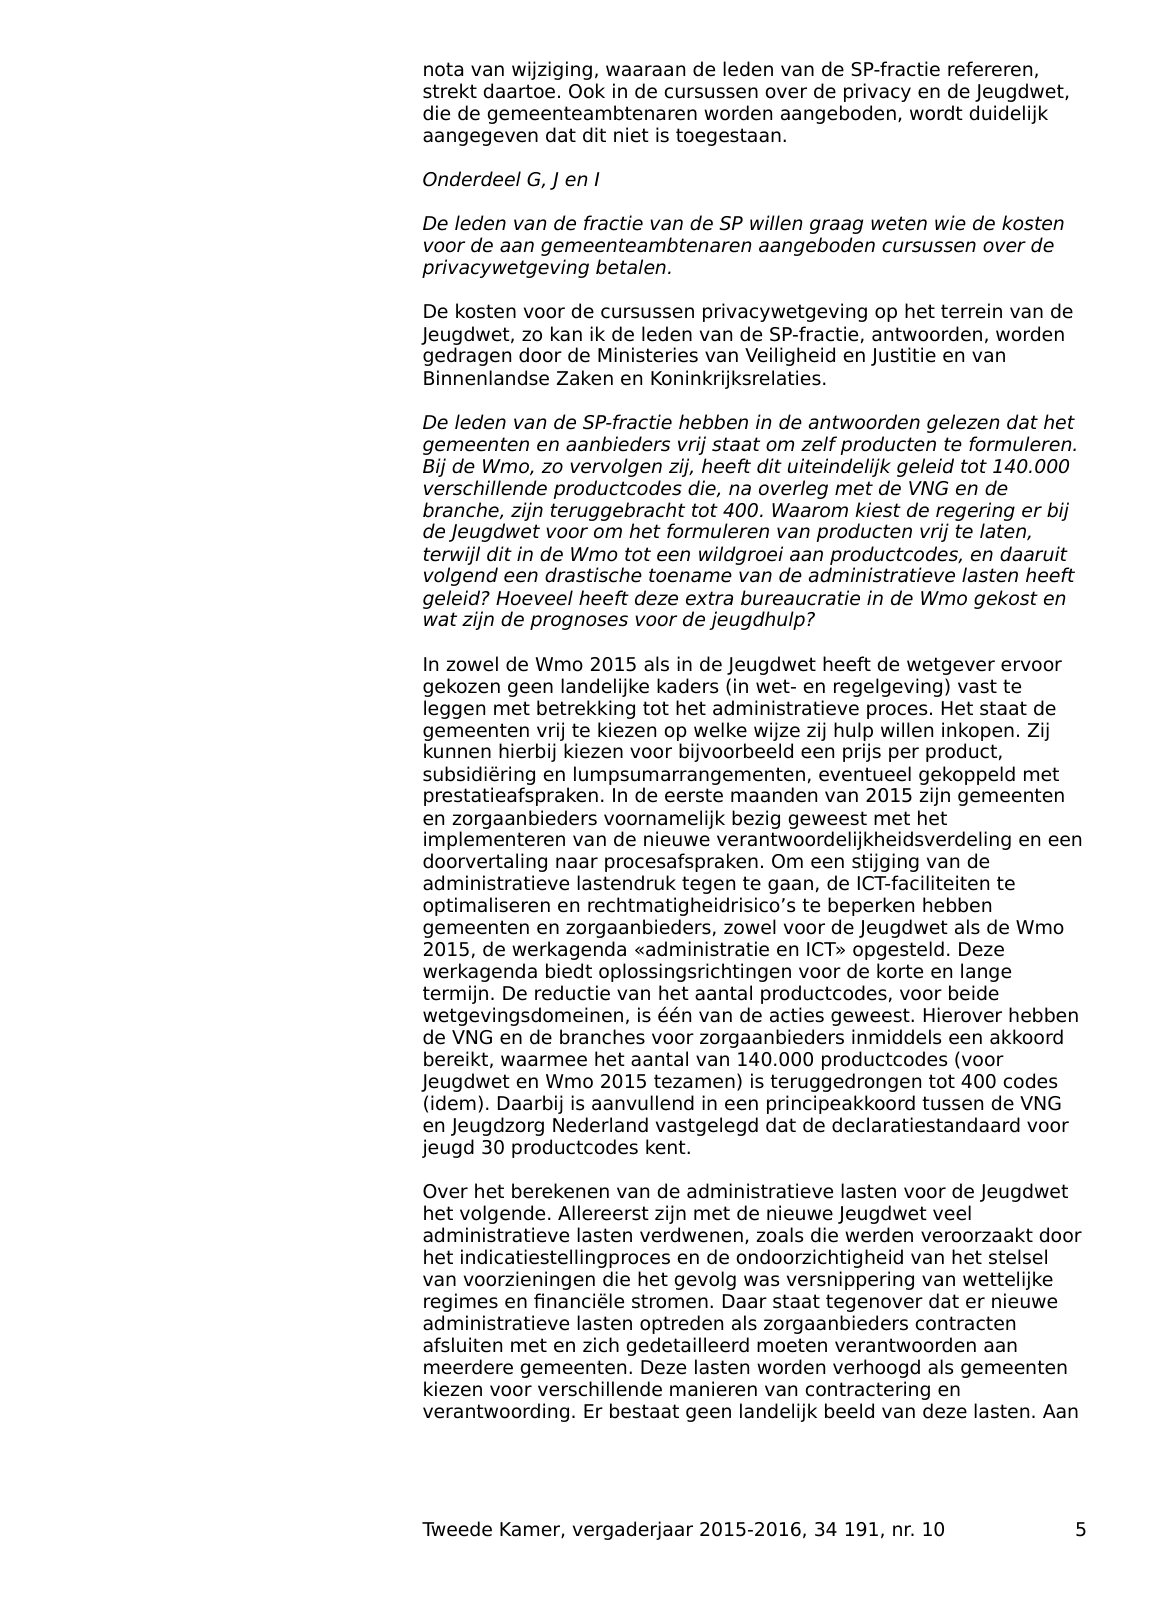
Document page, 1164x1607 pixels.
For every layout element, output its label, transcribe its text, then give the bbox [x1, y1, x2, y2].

text Over het berekenen van de administratieve lasten voor de Jeugdwet het volgende. Allereerst zijn met de nieuwe Jeugdwet veel administratieve lasten verdwenen, zoals die werden veroorzaakt door het indicatiestellingproces en de ondoorzichtigheid van het stelsel van voorzieningen die het gevolg was versnippering van wettelijke regimes en financiële stromen. Daar staat tegenover dat er nieuwe administratieve lasten optreden als zorgaanbieders contracten afsluiten met en zich gedetailleerd moeten verantwoorden aan meerdere gemeenten. Deze lasten worden verhoogd als gemeenten kiezen voor verschillende manieren van contractering en verantwoording. Er bestaat geen landelijk beeld van deze lasten. Aan [422, 1181, 1087, 1423]
text De leden van de SP-fractie hebben in de antwoorden gelezen dat het gemeenten en aanbieders vrij staat om zelf producten te formuleren. Bij de Wmo, zo vervolgen zij, heeft dit uiteindelijk geleid tot 140.000 verschillende productcodes die, na overleg met de VNG en de branche, zijn teruggebracht tot 400. Waarom kiest de regering er bij de Jeugdwet voor om het formuleren van producten vrij te laten, terwijl dit in de Wmo tot een wildgroei aan productcodes, en daaruit volgend een drastische toename van de administratieve lasten heeft geleid? Hoeveel heeft deze extra bureaucratie in de Wmo gekost en wat zijn de prognoses voor de jeugdhulp? [422, 412, 1087, 631]
text De leden van de fractie van de SP willen graag weten wie de kosten voor de aan gemeenteambtenaren aangeboden cursussen over de privacywetgeving betalen. [422, 213, 1087, 279]
text In zowel de Wmo 2015 als in de Jeugdwet heeft de wetgever ervoor gekozen geen landelijke kaders (in wet- en regelgeving) vast te leggen met betrekking tot het administratieve proces. Het staat de gemeenten vrij te kiezen op welke wijze zij hulp willen inkopen. Zij kunnen hierbij kiezen voor bijvoorbeeld een prijs per product, subsidiëring en lumpsumarrangementen, eventueel gekoppeld met prestatieafspraken. In de eerste maanden van 2015 zijn gemeenten en zorgaanbieders voornamelijk bezig geweest met het implementeren van de nieuwe verantwoordelijkheidsverdeling en een doorvertaling naar procesafspraken. Om een stijging van de administratieve lastendruk tegen te gaan, de ICT-faciliteiten te optimaliseren en rechtmatigheidrisico’s te beperken hebben gemeenten en zorgaanbieders, zowel voor de Jeugdwet als de Wmo 2015, de werkagenda «administratie en ICT» opgesteld. Deze werkagenda biedt oplossingsrichtingen voor de korte en lange termijn. De reductie van het aantal productcodes, voor beide wetgevingsdomeinen, is één van de acties geweest. Hierover hebben de VNG en de branches voor zorgaanbieders inmiddels een akkoord bereikt, waarmee het aantal van 140.000 productcodes (voor Jeugdwet en Wmo 2015 tezamen) is teruggedrongen tot 400 codes (idem). Daarbij is aanvullend in een principeakkoord tussen de VNG en Jeugdzorg Nederland vastgelegd dat de declaratiestandaard voor jeugd 30 productcodes kent. [422, 653, 1087, 1159]
text De kosten voor de cursussen privacywetgeving op het terrein van de Jeugdwet, zo kan ik de leden van de SP-fractie, antwoorden, worden gedragen door de Ministeries van Veiligheid en Justitie en van Binnenlandse Zaken en Koninkrijksrelaties. [422, 301, 1087, 389]
text nota van wijziging, waaraan de leden van de SP-fractie refereren, strekt daartoe. Ook in de cursussen over de privacy en de Jeugdwet, die de gemeenteambtenaren worden aangeboden, wordt duidelijk aangegeven dat dit niet is toegestaan. [422, 59, 1087, 147]
subtitle Onderdeel G, J en I [422, 169, 1087, 191]
